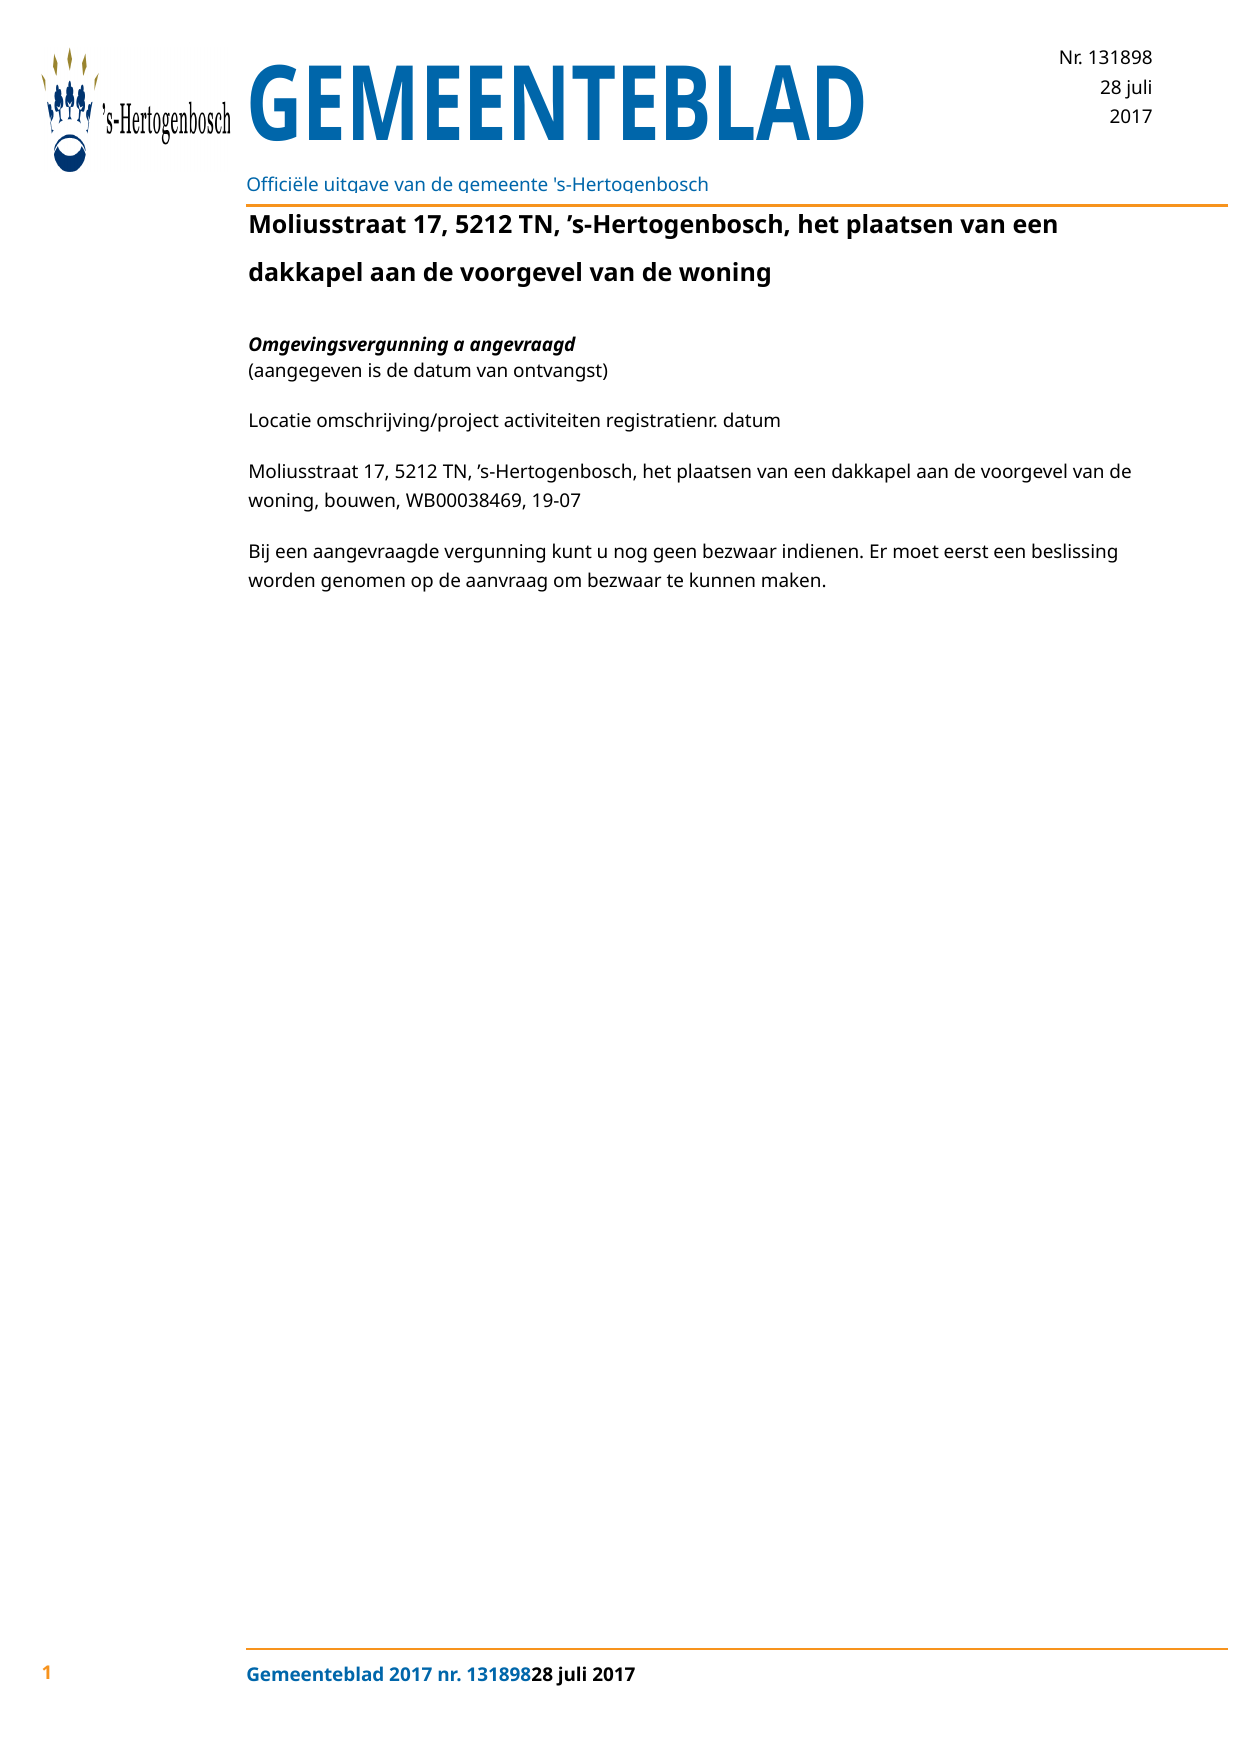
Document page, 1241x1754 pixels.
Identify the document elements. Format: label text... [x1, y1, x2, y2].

text (aangegeven is de datum van ontvangst) [248, 357, 1152, 383]
text Bij een aangevraagde vergunning kunt u nog geen bezwaar indienen. Er moet eerst een beslissing worden genomen op de aanvraag om bezwaar te kunnen maken. [248, 538, 1152, 593]
text Moliusstraat 17, 5212 TN, ’s-Hertogenbosch, het plaatsen van een dakkapel aan de voorgevel van de woning [248, 207, 1152, 288]
text Moliusstraat 17, 5212 TN, ’s-Hertogenbosch, het plaatsen van een dakkapel aan de voorgevel van de woning, bouwen, WB00038469, 19-07 [248, 458, 1152, 513]
text Locatie omschrijving/project activiteiten registratienr. datum [248, 408, 1152, 433]
text Omgevingsvergunning a angevraagd [248, 331, 1152, 357]
picture [41, 47, 231, 172]
